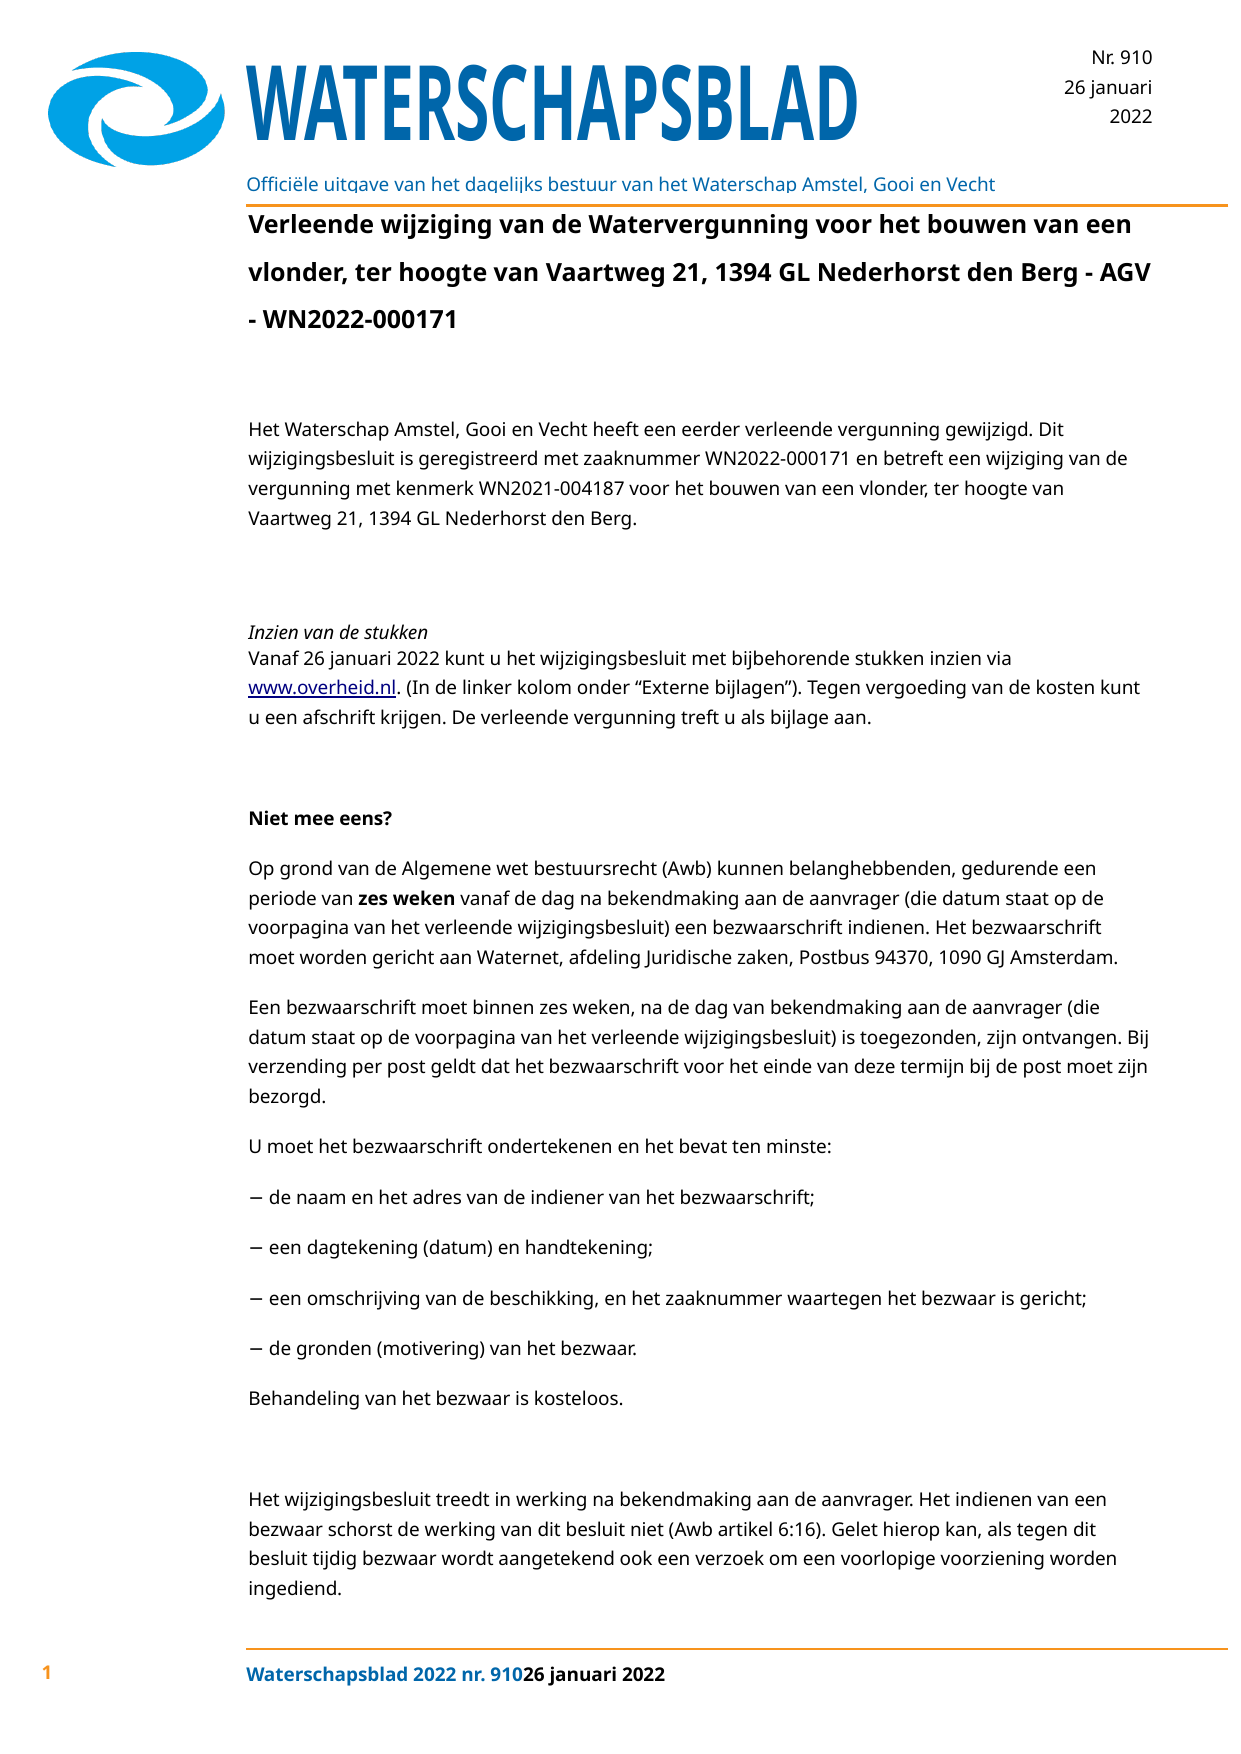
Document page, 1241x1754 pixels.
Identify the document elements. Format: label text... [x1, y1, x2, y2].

text Inzien van de stukken [248, 619, 1152, 645]
picture [41, 47, 231, 172]
text Niet mee eens? [248, 805, 1152, 831]
text − de gronden (motivering) van het bezwaar. [248, 1335, 1152, 1361]
text − de naam en het adres van de indiener van het bezwaarschrift; [248, 1184, 1152, 1210]
text − een omschrijving van de beschikking, en het zaaknummer waartegen het bezwaar is gericht; [248, 1285, 1152, 1311]
text Een bezwaarschrift moet binnen zes weken, na de dag van bekendmaking aan de aanvrager (die datum staat op de voorpagina van het verleende wijzigingsbesluit) is toegezonden, zijn ontvangen. Bij verzending per post geldt dat het bezwaarschrift voor het einde van deze termijn bij de post moet zijn bezorgd. [248, 994, 1152, 1109]
text Behandeling van het bezwaar is kosteloos. [248, 1386, 1152, 1411]
text Het Waterschap Amstel, Gooi en Vecht heeft een eerder verleende vergunning gewijzigd. Dit wijzigingsbesluit is geregistreerd met zaaknummer WN2022-000171 en betreft een wijziging van de vergunning met kenmerk WN2021-004187 voor het bouwen van een vlonder, ter hoogte van Vaartweg 21, 1394 GL Nederhorst den Berg. [248, 416, 1152, 530]
text − een dagtekening (datum) en handtekening; [248, 1234, 1152, 1260]
text Het wijzigingsbesluit treedt in werking na bekendmaking aan de aanvrager. Het indienen van een bezwaar schorst de werking van dit besluit niet (Awb artikel 6:16). Gelet hierop kan, als tegen dit besluit tijdig bezwaar wordt aangetekend ook een verzoek om een voorlopige voorziening worden ingediend. [248, 1486, 1152, 1601]
text U moet het bezwaarschrift ondertekenen en het bevat ten minste: [248, 1133, 1152, 1159]
text Verleende wijziging van de Watervergunning voor het bouwen van een vlonder, ter hoogte van Vaartweg 21, 1394 GL Nederhorst den Berg - AGV - WN2022-000171 [248, 207, 1152, 336]
text Vanaf 26 januari 2022 kunt u het wijzigingsbesluit met bijbehorende stukken inzien via www.overheid.nl. (In de linker kolom onder “Externe bijlagen”). Tegen vergoeding van de kosten kunt u een afschrift krijgen. De verleende vergunning treft u als bijlage aan. [248, 645, 1152, 730]
text Op grond van de Algemene wet bestuursrecht (Awb) kunnen belanghebbenden, gedurende een periode van zes weken vanaf de dag na bekendmaking aan de aanvrager (die datum staat op de voorpagina van het verleende wijzigingsbesluit) een bezwaarschrift indienen. Het bezwaarschrift moet worden gericht aan Waternet, afdeling Juridische zaken, Postbus 94370, 1090 GJ Amsterdam. [248, 855, 1152, 970]
